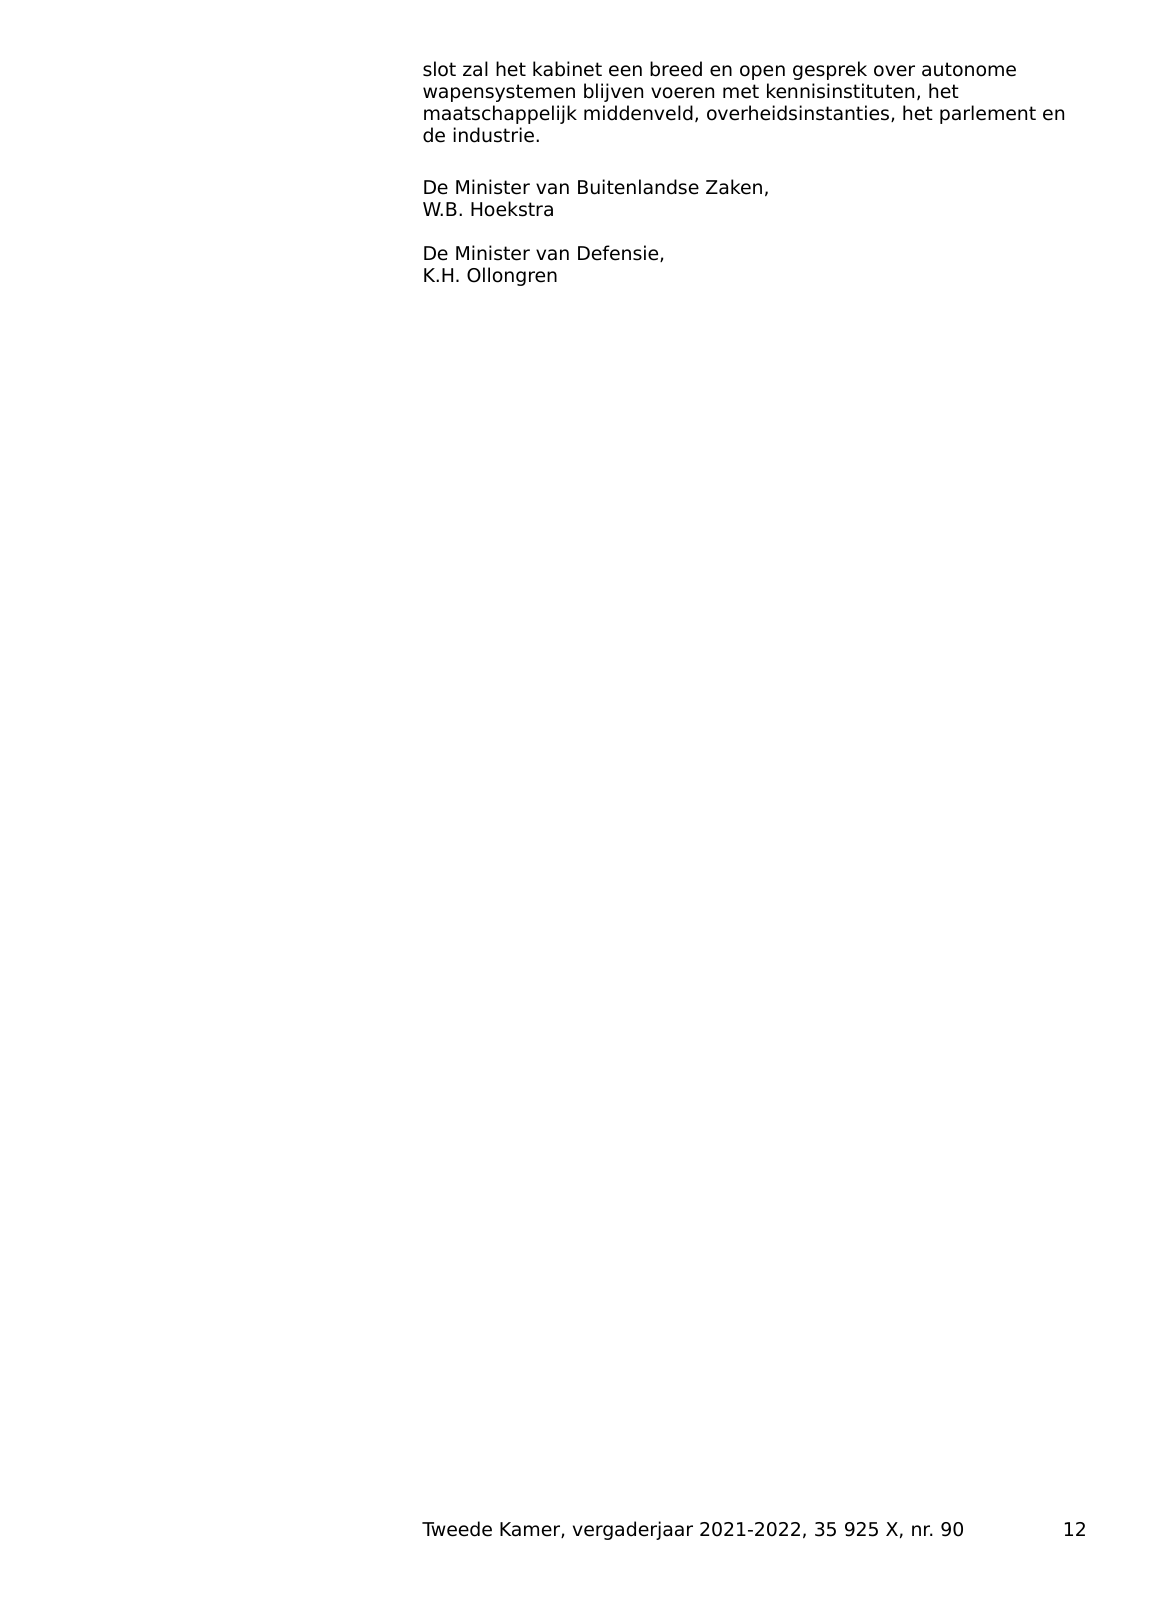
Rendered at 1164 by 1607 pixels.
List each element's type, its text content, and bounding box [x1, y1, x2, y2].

text De Minister van Defensie, K.H. Ollongren [422, 243, 1087, 287]
text slot zal het kabinet een breed en open gesprek over autonome wapensystemen blijven voeren met kennisinstituten, het maatschappelijk middenveld, overheidsinstanties, het parlement en de industrie. [422, 59, 1087, 147]
text De Minister van Buitenlandse Zaken, W.B. Hoekstra [422, 177, 1087, 221]
